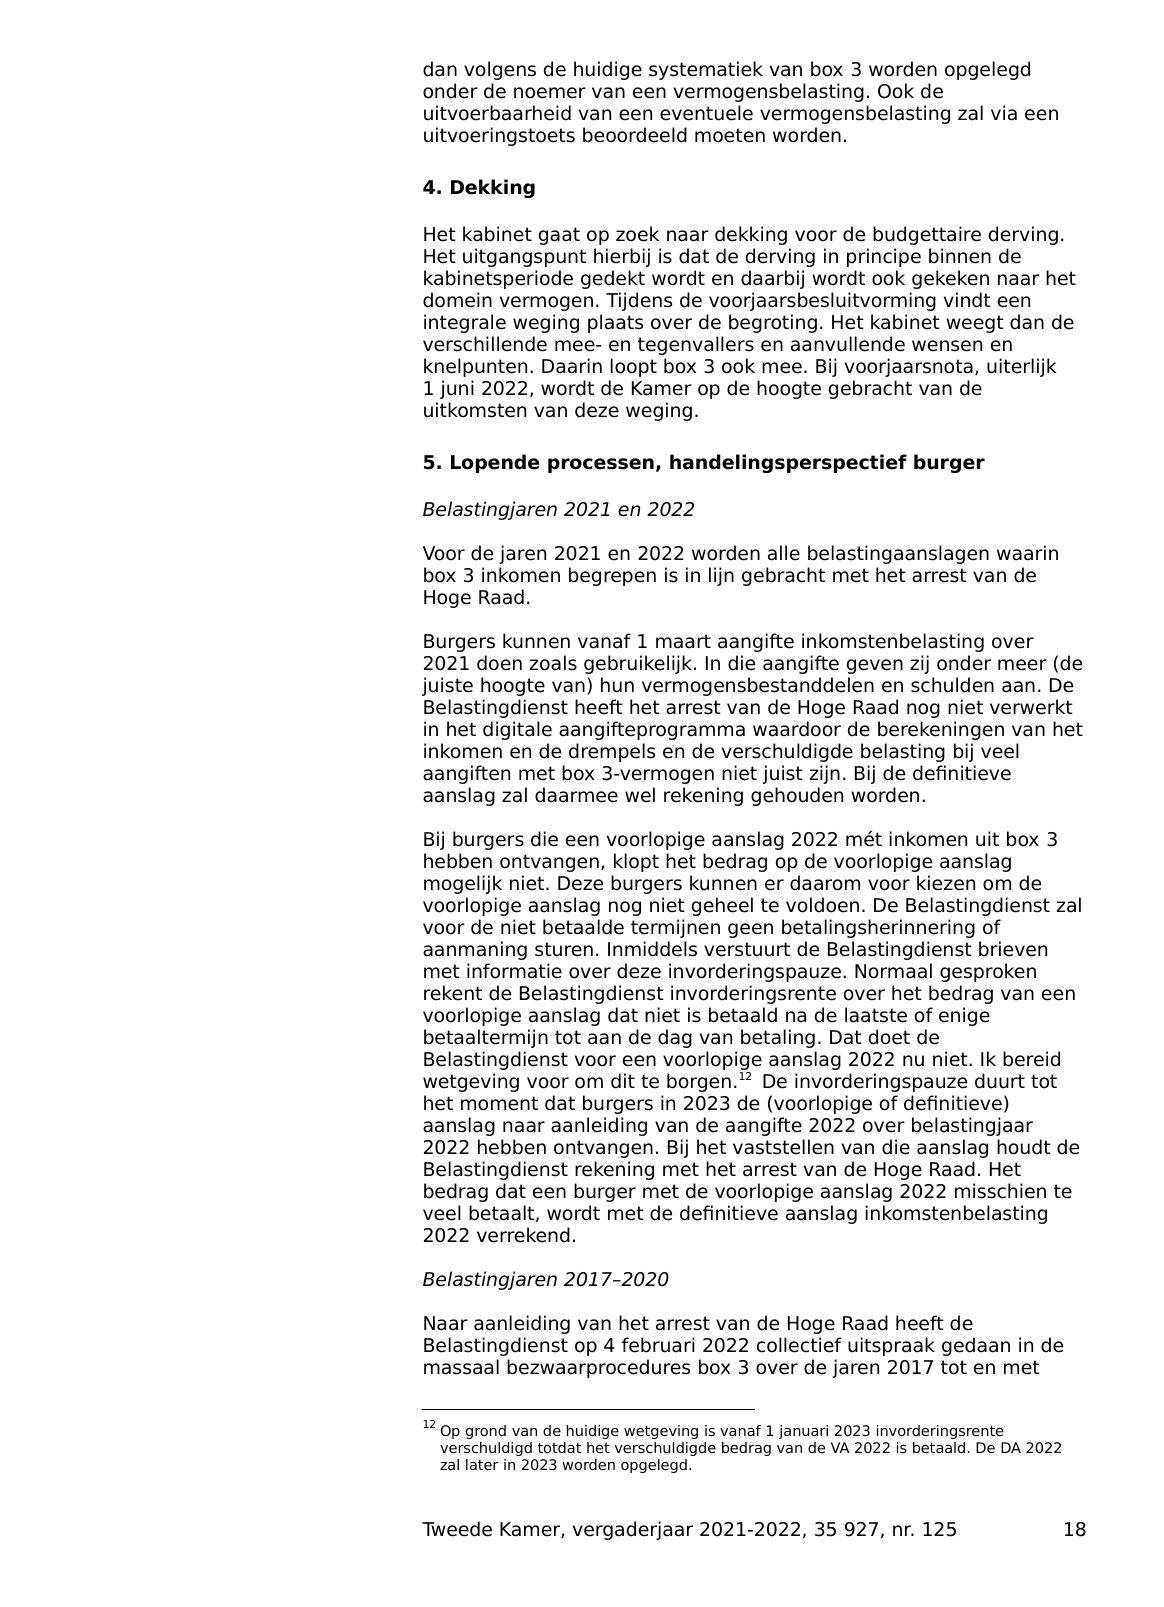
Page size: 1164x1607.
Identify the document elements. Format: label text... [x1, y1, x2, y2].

subtitle Belastingjaren 2021 en 2022 [422, 499, 1087, 521]
subtitle 4. Dekking [422, 177, 1087, 199]
text Op grond van de huidige wetgeving is vanaf 1 januari 2023 invorderingsrente verschuldigd totdat het verschuldigde bedrag van de VA 2022 is betaald. De DA 2022 zal later in 2023 worden opgelegd. [422, 1418, 1087, 1474]
text dan volgens de huidige systematiek van box 3 worden opgelegd onder de noemer van een vermogensbelasting. Ook de uitvoerbaarheid van een eventuele vermogensbelasting zal via een uitvoeringstoets beoordeeld moeten worden. [422, 59, 1087, 147]
text Het kabinet gaat op zoek naar dekking voor de budgettaire derving. Het uitgangspunt hierbij is dat de derving in principe binnen de kabinetsperiode gedekt wordt en daarbij wordt ook gekeken naar het domein vermogen. Tijdens de voorjaarsbesluitvorming vindt een integrale weging plaats over de begroting. Het kabinet weegt dan de verschillende mee- en tegenvallers en aanvullende wensen en knelpunten. Daarin loopt box 3 ook mee. Bij voorjaarsnota, uiterlijk 1 juni 2022, wordt de Kamer op de hoogte gebracht van de uitkomsten van deze weging. [422, 224, 1087, 422]
text Naar aanleiding van het arrest van de Hoge Raad heeft de Belastingdienst op 4 februari 2022 collectief uitspraak gedaan in de massaal bezwaarprocedures box 3 over de jaren 2017 tot en met [422, 1313, 1087, 1379]
text Burgers kunnen vanaf 1 maart aangifte inkomstenbelasting over 2021 doen zoals gebruikelijk. In die aangifte geven zij onder meer (de juiste hoogte van) hun vermogensbestanddelen en schulden aan. De Belastingdienst heeft het arrest van de Hoge Raad nog niet verwerkt in het digitale aangifteprogramma waardoor de berekeningen van het inkomen en de drempels en de verschuldigde belasting bij veel aangiften met box 3-vermogen niet juist zijn. Bij de definitieve aanslag zal daarmee wel rekening gehouden worden. [422, 631, 1087, 807]
subtitle 5. Lopende processen, handelingsperspectief burger [422, 452, 1087, 474]
text Bij burgers die een voorlopige aanslag 2022 mét inkomen uit box 3 hebben ontvangen, klopt het bedrag op de voorlopige aanslag mogelijk niet. Deze burgers kunnen er daarom voor kiezen om de voorlopige aanslag nog niet geheel te voldoen. De Belastingdienst zal voor de niet betaalde termijnen geen betalingsherinnering of aanmaning sturen. Inmiddels verstuurt de Belastingdienst brieven met informatie over deze invorderingspauze. Normaal gesproken rekent de Belastingdienst invorderingsrente over het bedrag van een voorlopige aanslag dat niet is betaald na de laatste of enige betaaltermijn tot aan de dag van betaling. Dat doet de Belastingdienst voor een voorlopige aanslag 2022 nu niet. Ik bereid wetgeving voor om dit te borgen. De invorderingspauze duurt tot het moment dat burgers in 2023 de (voorlopige of definitieve) aanslag naar aanleiding van de aangifte 2022 over belastingjaar 2022 hebben ontvangen. Bij het vaststellen van die aanslag houdt de Belastingdienst rekening met het arrest van de Hoge Raad. Het bedrag dat een burger met de voorlopige aanslag 2022 misschien te veel betaalt, wordt met de definitieve aanslag inkomstenbelasting 2022 verrekend. [422, 829, 1087, 1247]
subtitle Belastingjaren 2017–2020 [422, 1269, 1087, 1291]
text Voor de jaren 2021 en 2022 worden alle belastingaanslagen waarin box 3 inkomen begrepen is in lijn gebracht met het arrest van de Hoge Raad. [422, 543, 1087, 609]
